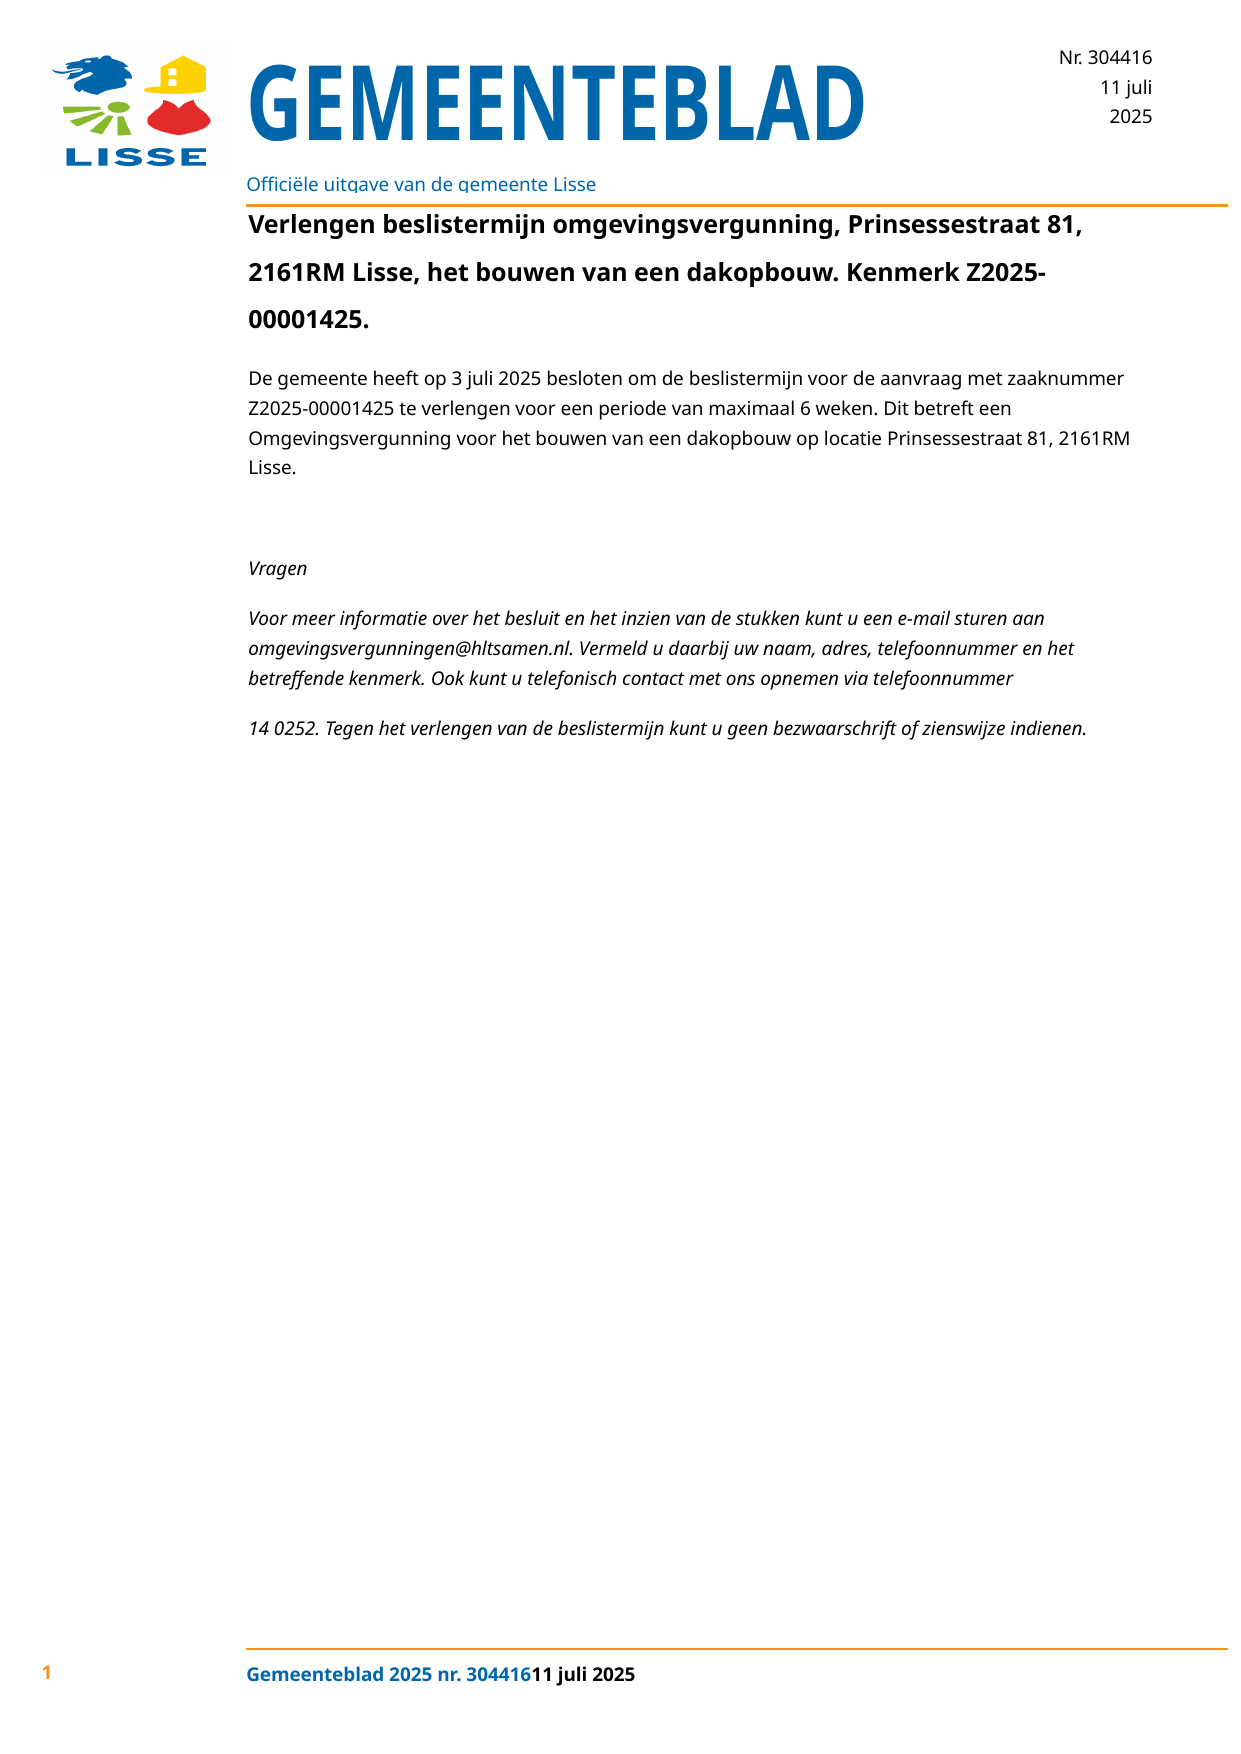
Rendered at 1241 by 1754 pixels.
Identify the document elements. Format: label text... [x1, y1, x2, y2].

text De gemeente heeft op 3 juli 2025 besloten om de beslistermijn voor de aanvraag met zaaknummer Z2025-00001425 te verlengen voor een periode van maximaal 6 weken. Dit betreft een Omgevingsvergunning voor het bouwen van een dakopbouw op locatie Prinsessestraat 81, 2161RM Lisse. [248, 366, 1152, 480]
picture [41, 47, 231, 172]
text Vragen [248, 555, 1152, 581]
text Verlengen beslistermijn omgevingsvergunning, Prinsessestraat 81, 2161RM Lisse, het bouwen van een dakopbouw. Kenmerk Z2025-00001425. [248, 207, 1152, 336]
text 14 0252. Tegen het verlengen van de beslistermijn kunt u geen bezwaarschrift of zienswijze indienen. [248, 715, 1152, 741]
text Voor meer informatie over het besluit en het inzien van de stukken kunt u een e-mail sturen aan omgevingsvergunningen@hltsamen.nl. Vermeld u daarbij uw naam, adres, telefoonnummer en het betreffende kenmerk. Ook kunt u telefonisch contact met ons opnemen via telefoonnummer [248, 606, 1152, 690]
